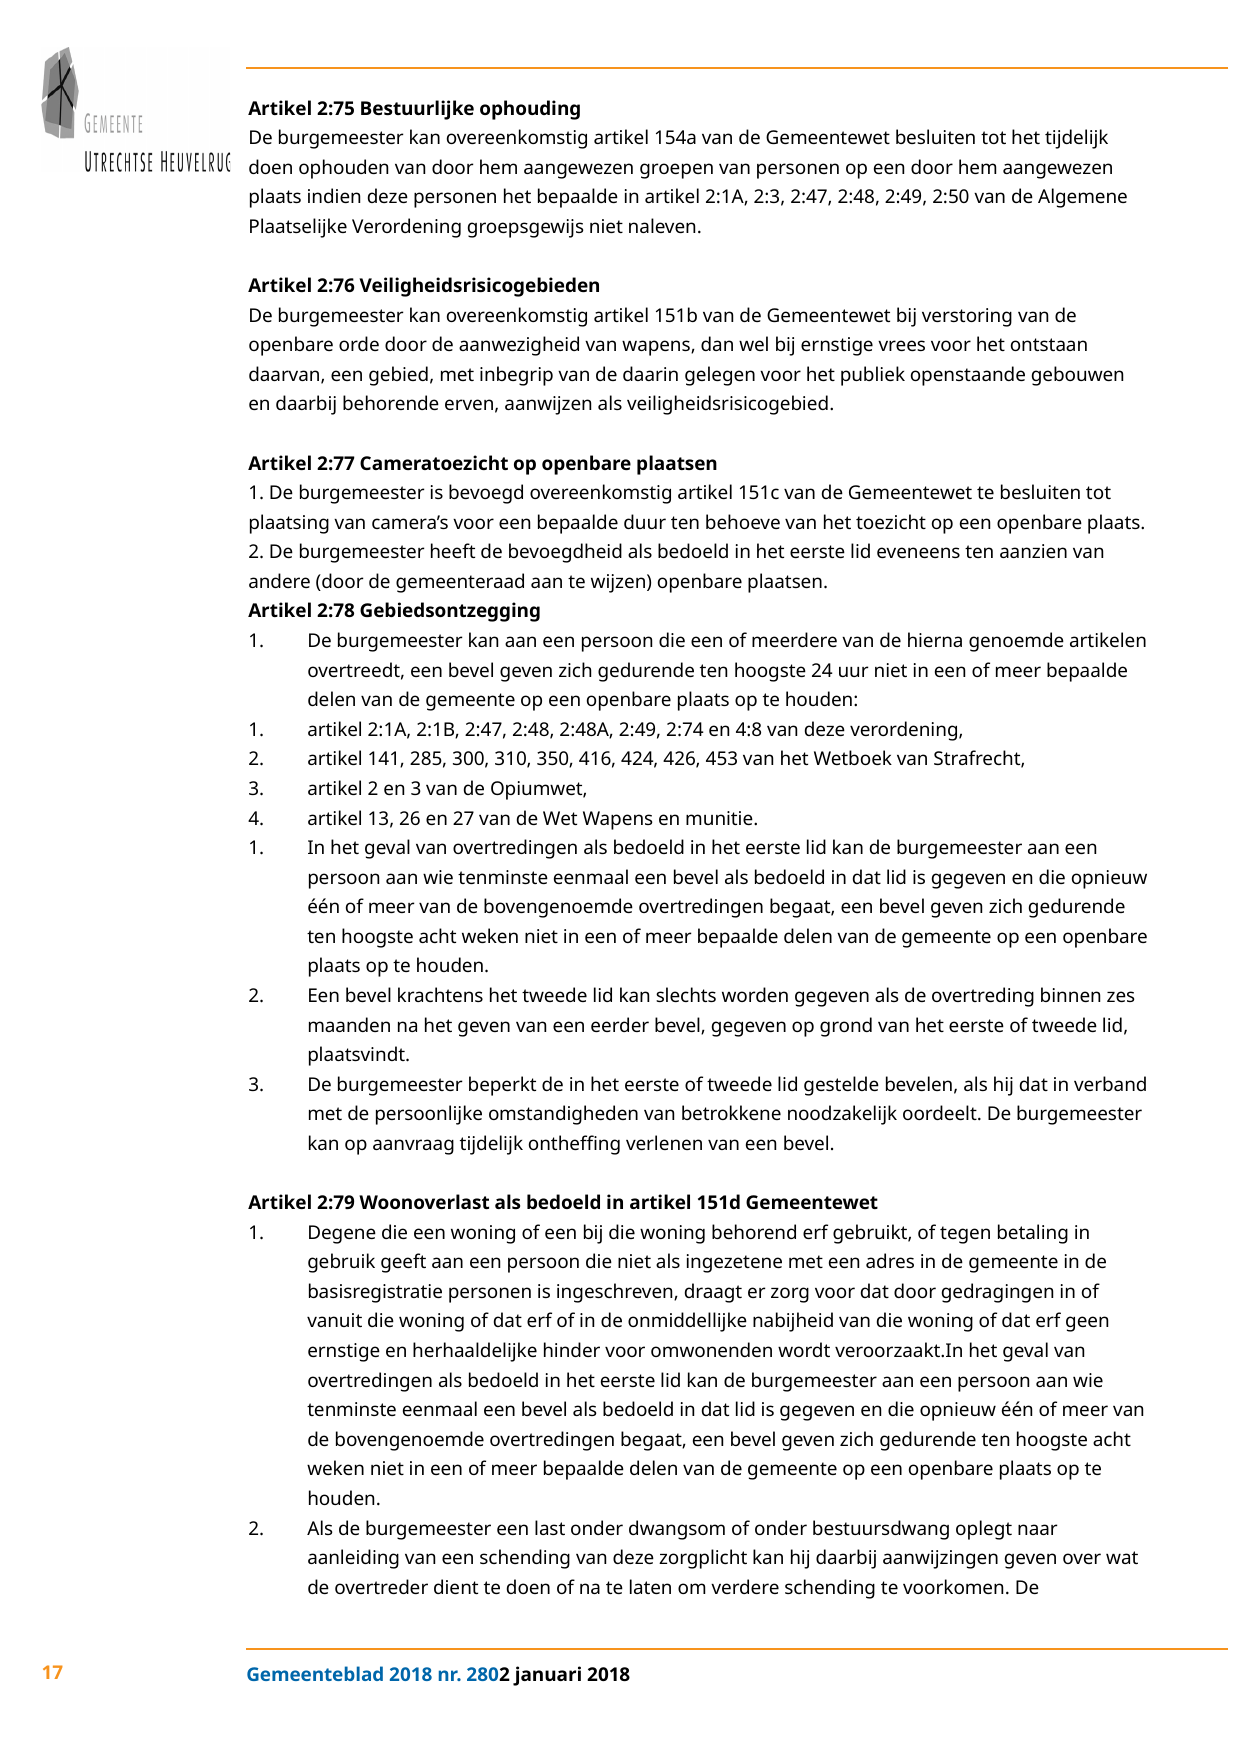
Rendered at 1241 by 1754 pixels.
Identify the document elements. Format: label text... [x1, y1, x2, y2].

list In het geval van overtredingen als bedoeld in het eerste lid kan de burgemeester aan een persoon aan wie tenminste eenmaal een bevel als bedoeld in dat lid is gegeven en die opnieuw één of meer van de bovengenoemde overtredingen begaat, een bevel geven zich gedurende ten hoogste acht weken niet in een of meer bepaalde delen van de gemeente op een openbare plaats op te houden. [248, 834, 1152, 978]
list artikel 2:1A, 2:1B, 2:47, 2:48, 2:48A, 2:49, 2:74 en 4:8 van deze verordening, [248, 716, 1152, 742]
text Artikel 2:77 Cameratoezicht op openbare plaatsen [248, 450, 1152, 476]
list De burgemeester kan aan een persoon die een of meerdere van de hierna genoemde artikelen overtreedt, een bevel geven zich gedurende ten hoogste 24 uur niet in een of meer bepaalde delen van de gemeente op een openbare plaats op te houden: [248, 627, 1152, 712]
list artikel 13, 26 en 27 van de Wet Wapens en munitie. [248, 805, 1152, 831]
text De burgemeester kan overeenkomstig artikel 154a van de Gemeentewet besluiten tot het tijdelijk doen ophouden van door hem aangewezen groepen van personen op een door hem aangewezen plaats indien deze personen het bepaalde in artikel 2:1A, 2:3, 2:47, 2:48, 2:49, 2:50 van de Algemene Plaatselijke Verordening groepsgewijs niet naleven. [248, 124, 1152, 239]
text 1. De burgemeester is bevoegd overeenkomstig artikel 151c van de Gemeentewet te besluiten tot plaatsing van camera’s voor een bepaalde duur ten behoeve van het toezicht op een openbare plaats. [248, 479, 1152, 535]
list Een bevel krachtens het tweede lid kan slechts worden gegeven als de overtreding binnen zes maanden na het geven van een eerder bevel, gegeven op grond van het eerste of tweede lid, plaatsvindt. [248, 982, 1152, 1067]
list Als de burgemeester een last onder dwangsom of onder bestuursdwang oplegt naar aanleiding van een schending van deze zorgplicht kan hij daarbij aanwijzingen geven over wat de overtreder dient te doen of na te laten om verdere schending te voorkomen. De [248, 1515, 1152, 1600]
list artikel 141, 285, 300, 310, 350, 416, 424, 426, 453 van het Wetboek van Strafrecht, [248, 746, 1152, 771]
list De burgemeester beperkt de in het eerste of tweede lid gestelde bevelen, als hij dat in verband met de persoonlijke omstandigheden van betrokkene noodzakelijk oordeelt. De burgemeester kan op aanvraag tijdelijk ontheffing verlenen van een bevel. [248, 1071, 1152, 1156]
picture [41, 47, 231, 172]
list Degene die een woning of een bij die woning behorend erf gebruikt, of tegen betaling in gebruik geeft aan een persoon die niet als ingezetene met een adres in de gemeente in de basisregistratie personen is ingeschreven, draagt er zorg voor dat door gedragingen in of vanuit die woning of dat erf of in de onmiddellijke nabijheid van die woning of dat erf geen ernstige en herhaaldelijke hinder voor omwonenden wordt veroorzaakt.In het geval van overtredingen als bedoeld in het eerste lid kan de burgemeester aan een persoon aan wie tenminste eenmaal een bevel als bedoeld in dat lid is gegeven en die opnieuw één of meer van de bovengenoemde overtredingen begaat, een bevel geven zich gedurende ten hoogste acht weken niet in een of meer bepaalde delen van de gemeente op een openbare plaats op te houden. [248, 1219, 1152, 1511]
text 2. De burgemeester heeft de bevoegdheid als bedoeld in het eerste lid eveneens ten aanzien van andere (door de gemeenteraad aan te wijzen) openbare plaatsen. [248, 538, 1152, 594]
text Artikel 2:79 Woonoverlast als bedoeld in artikel 151d Gemeentewet [248, 1189, 1152, 1215]
text Artikel 2:76 Veiligheidsrisicogebieden [248, 272, 1152, 298]
list artikel 2 en 3 van de Opiumwet, [248, 775, 1152, 801]
text Artikel 2:75 Bestuurlijke ophouding [248, 95, 1152, 121]
text Artikel 2:78 Gebiedsontzegging [248, 598, 1152, 623]
text De burgemeester kan overeenkomstig artikel 151b van de Gemeentewet bij verstoring van de openbare orde door de aanwezigheid van wapens, dan wel bij ernstige vrees voor het ontstaan daarvan, een gebied, met inbegrip van de daarin gelegen voor het publiek openstaande gebouwen en daarbij behorende erven, aanwijzen als veiligheidsrisicogebied. [248, 302, 1152, 416]
